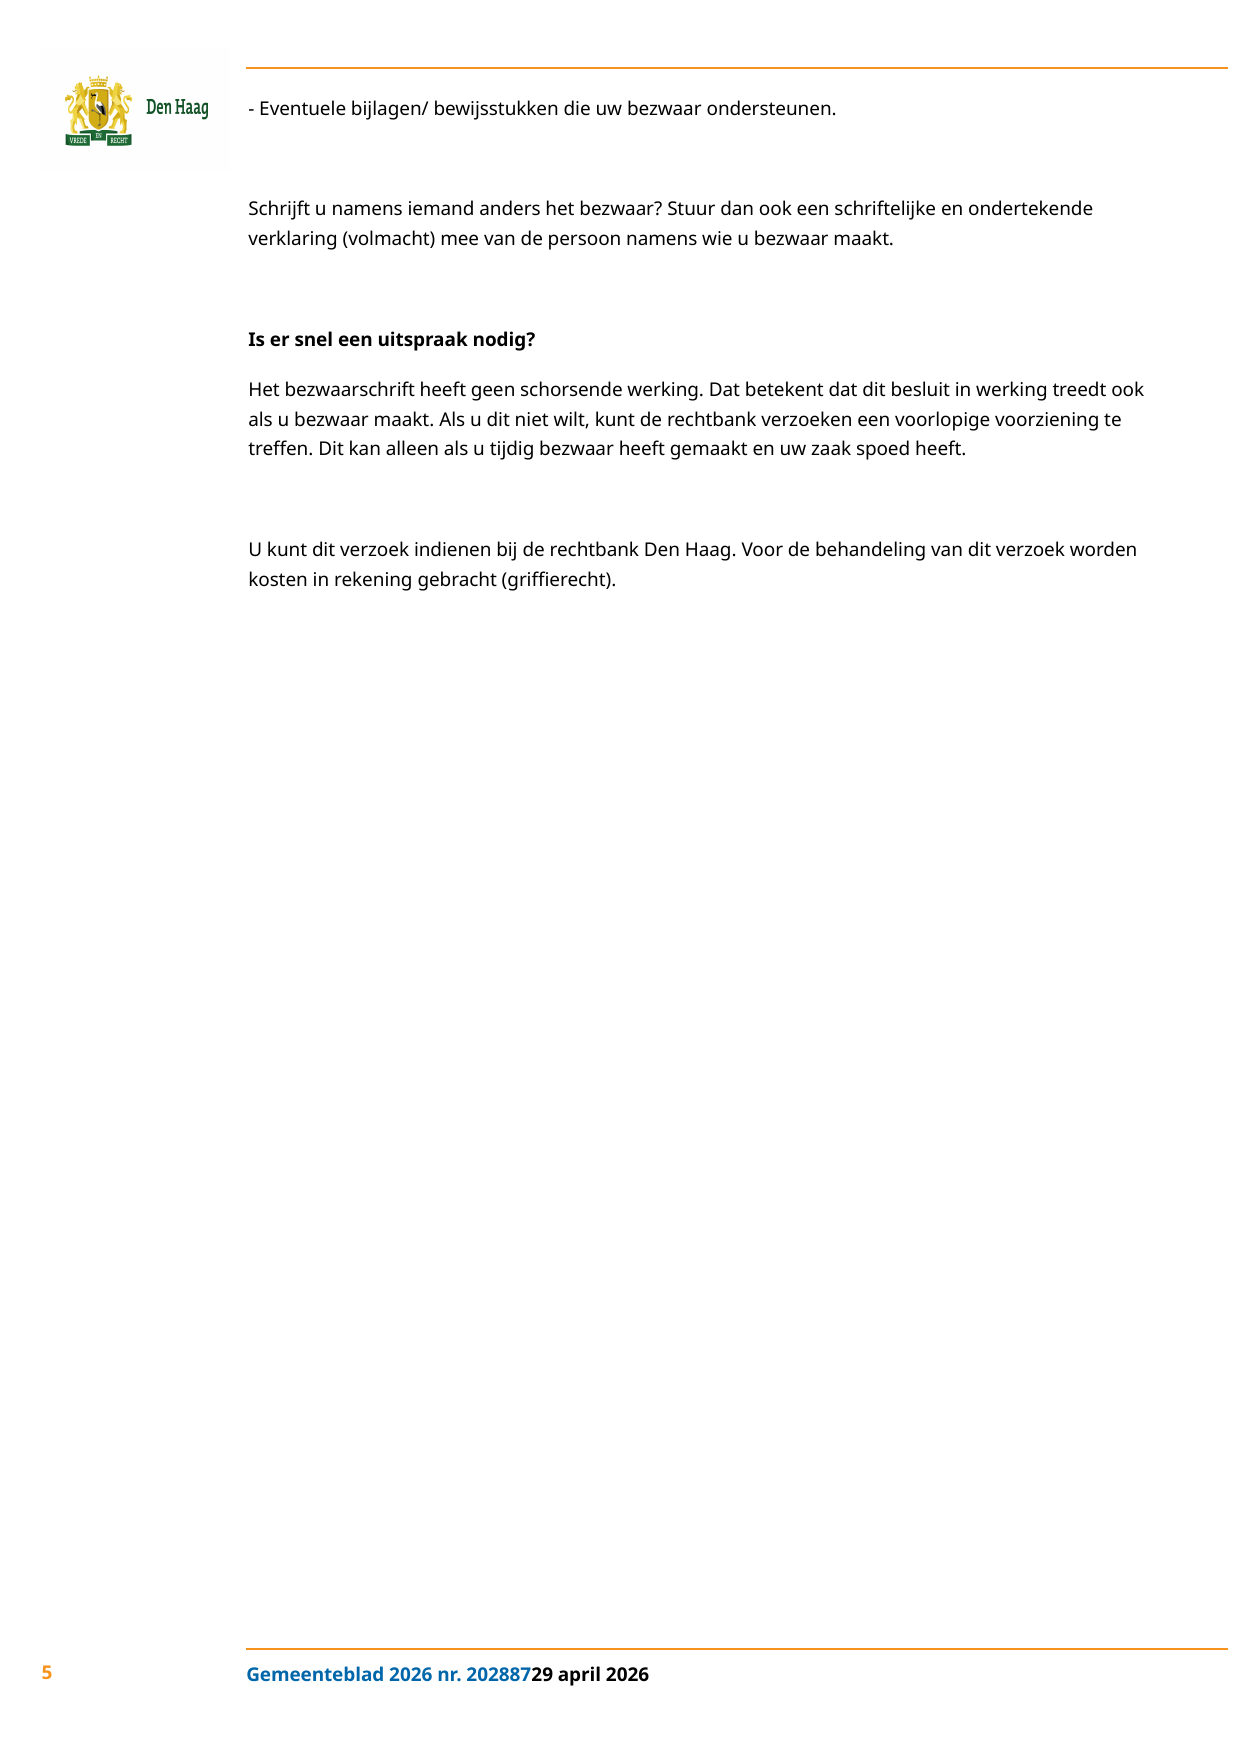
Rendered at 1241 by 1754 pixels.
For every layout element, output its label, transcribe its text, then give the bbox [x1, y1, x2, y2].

text Het bezwaarschrift heeft geen schorsende werking. Dat betekent dat dit besluit in werking treedt ook als u bezwaar maakt. Als u dit niet wilt, kunt de rechtbank verzoeken een voorlopige voorziening te treffen. Dit kan alleen als u tijdig bezwaar heeft gemaakt en uw zaak spoed heeft. [248, 376, 1152, 461]
text Schrijft u namens iemand anders het bezwaar? Stuur dan ook een schriftelijke en ondertekende verklaring (volmacht) mee van de persoon namens wie u bezwaar maakt. [248, 196, 1152, 251]
picture [41, 47, 231, 172]
text Is er snel een uitspraak nodig? [248, 326, 1152, 352]
text U kunt dit verzoek indienen bij de rechtbank Den Haag. Voor de behandeling van dit verzoek worden kosten in rekening gebracht (griffierecht). [248, 536, 1152, 592]
text - Eventuele bijlagen/ bewijsstukken die uw bezwaar ondersteunen. [248, 95, 1152, 121]
